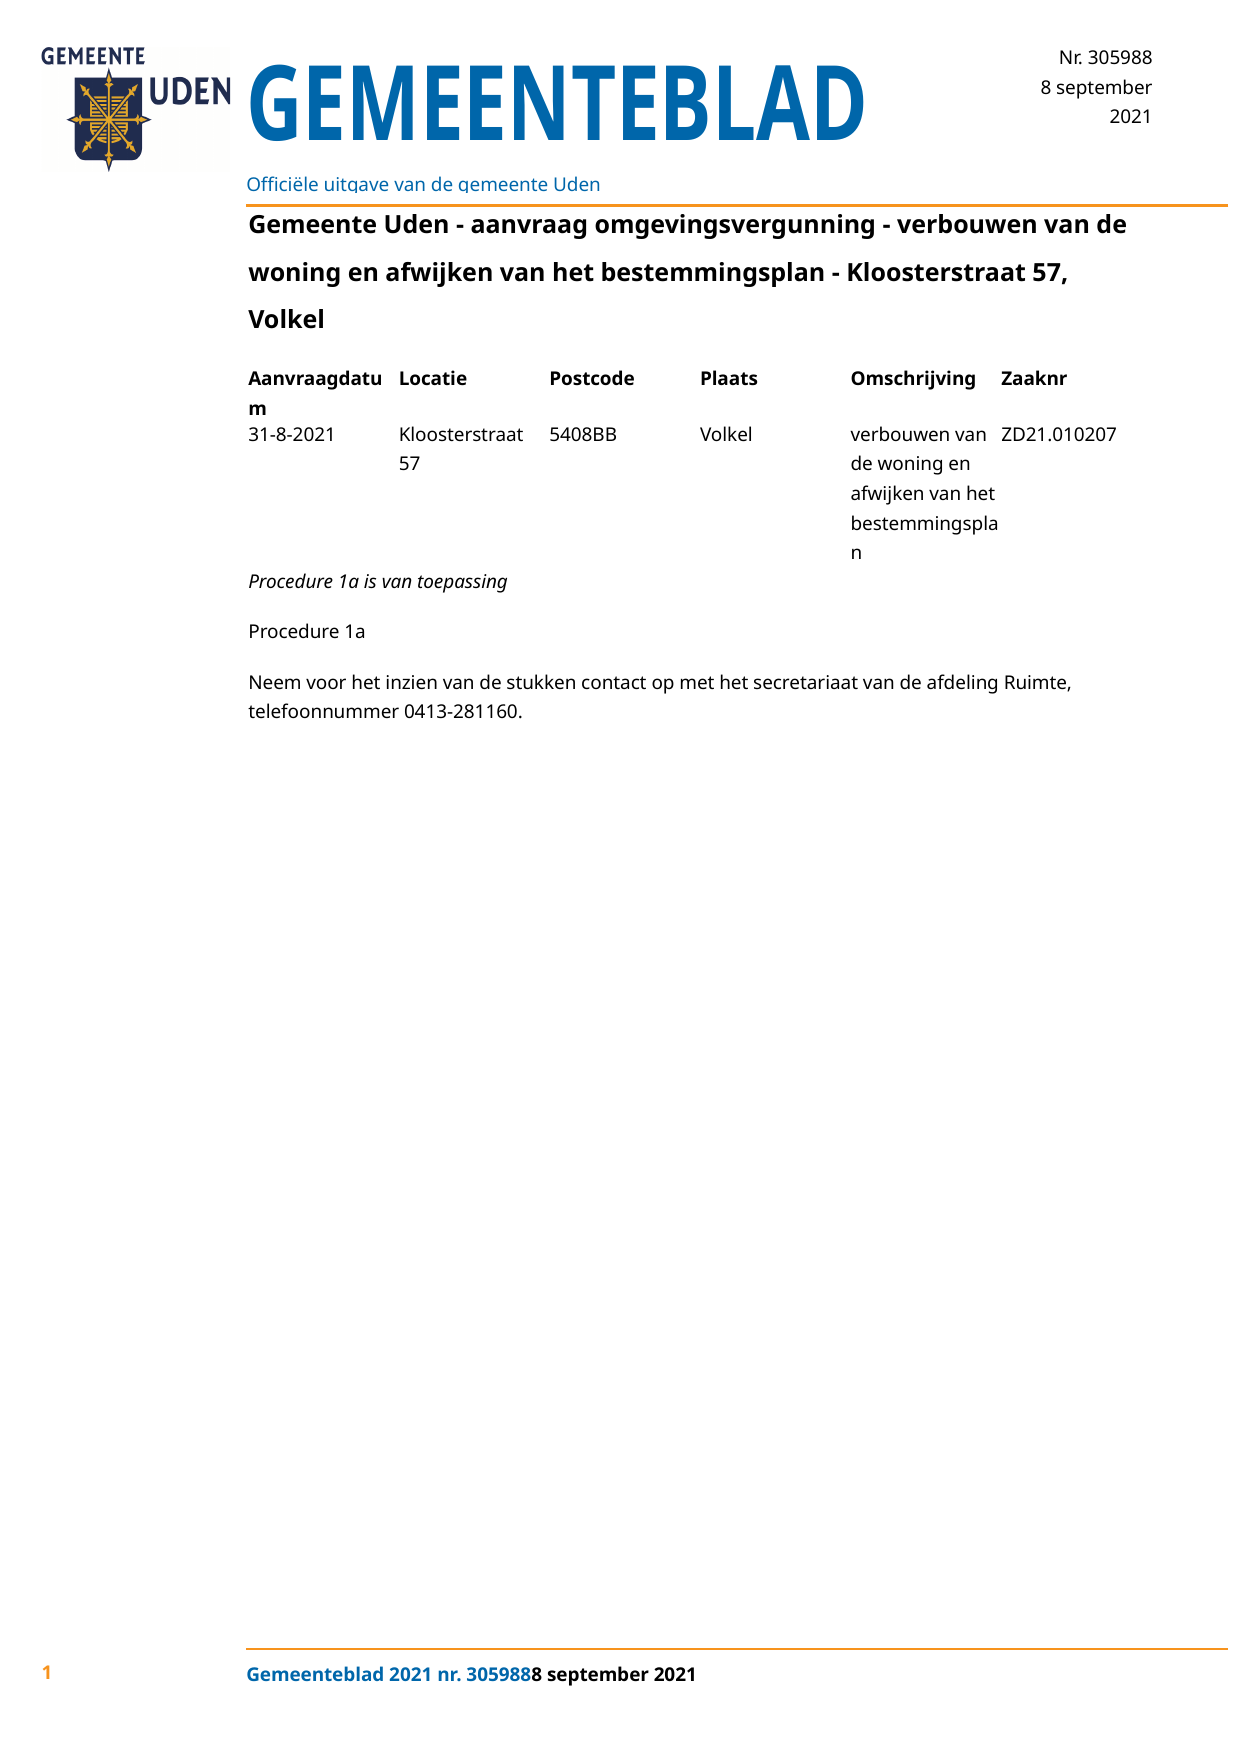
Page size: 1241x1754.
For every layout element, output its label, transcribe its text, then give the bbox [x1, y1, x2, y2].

table_cell 5408BB [549, 421, 700, 565]
text Gemeente Uden - aanvraag omgevingsvergunning - verbouwen van de woning en afwijken van het bestemmingsplan - Kloosterstraat 57, Volkel [248, 207, 1152, 336]
picture [41, 47, 231, 172]
table_header Omschrijving [850, 366, 1001, 421]
table_cell 31-8-2021 [248, 421, 398, 565]
table_cell Volkel [700, 421, 850, 565]
table_header Postcode [549, 366, 700, 421]
text Procedure 1a [248, 619, 1152, 644]
table_cell ZD21.010207 [1001, 421, 1152, 565]
text Procedure 1a is van toepassing [248, 568, 1152, 594]
table_header Zaaknr [1001, 366, 1152, 421]
table_header Plaats [700, 366, 850, 421]
table_header Locatie [399, 366, 549, 421]
table_header Aanvraagdatum [248, 366, 398, 421]
table_cell Kloosterstraat 57 [399, 421, 549, 565]
text Neem voor het inzien van de stukken contact op met het secretariaat van de afdeling Ruimte, telefoonnummer 0413-281160. [248, 669, 1152, 724]
table_cell verbouwen van de woning en afwijken van het bestemmingsplan [850, 421, 1001, 565]
